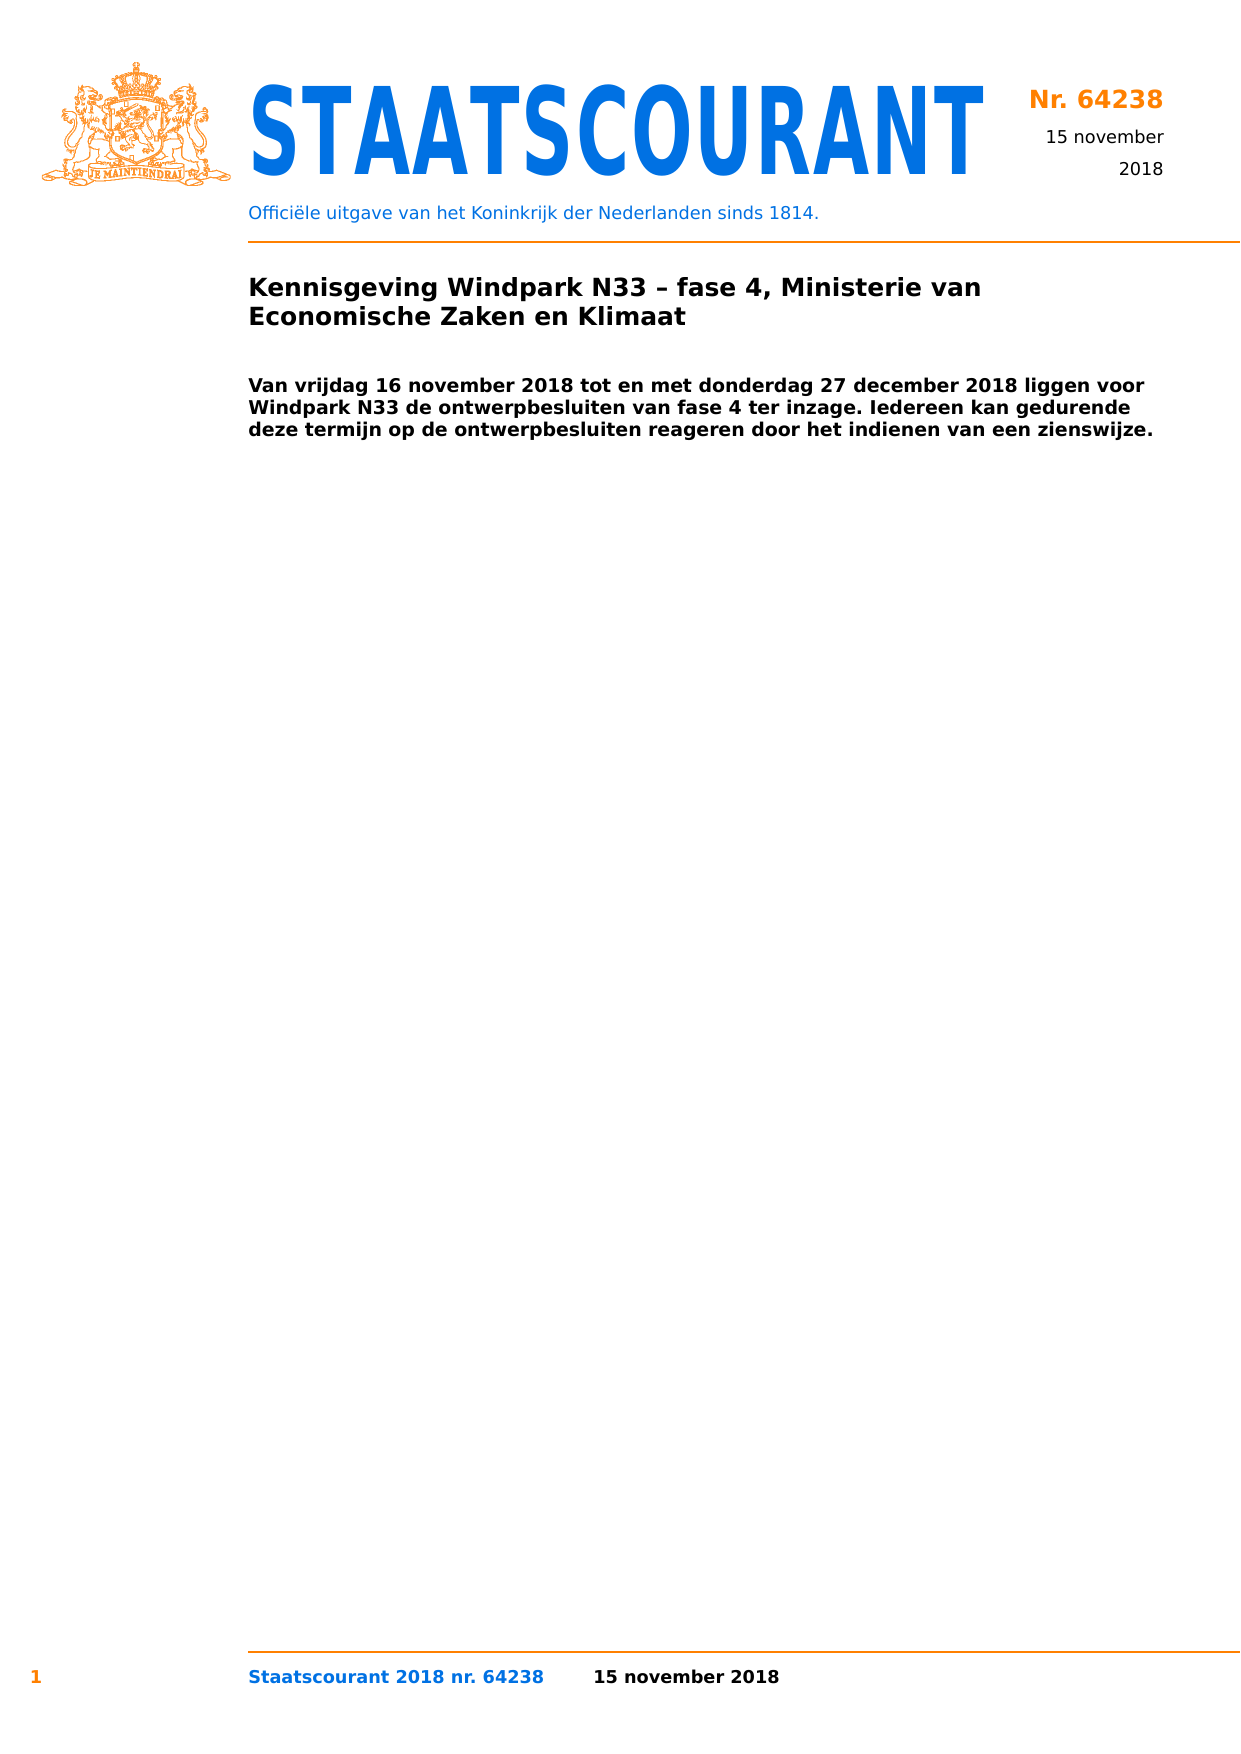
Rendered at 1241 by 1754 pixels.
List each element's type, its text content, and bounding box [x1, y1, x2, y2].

table_cell Officiële uitgave van het Koninkrijk der Nederlanden sinds 1814. [248, 203, 1240, 241]
table_cell 15 november [998, 121, 1240, 153]
table_header [25, 62, 248, 241]
table_cell 2018 [998, 153, 1240, 203]
picture [41, 62, 231, 186]
text Van vrijdag 16 november 2018 tot en met donderdag 27 december 2018 liggen voor Windpark N33 de ontwerpbesluiten van fase 4 ter inzage. Iedereen kan gedurende deze termijn op de ontwerpbesluiten reageren door het indienen van een zienswijze. [248, 375, 1163, 441]
table_header STAATSCOURANT [248, 62, 998, 203]
table_header Nr. 64238 [998, 62, 1240, 121]
subtitle Kennisgeving Windpark N33 – fase 4, Ministerie van Economische Zaken en Klimaat [248, 273, 1163, 331]
